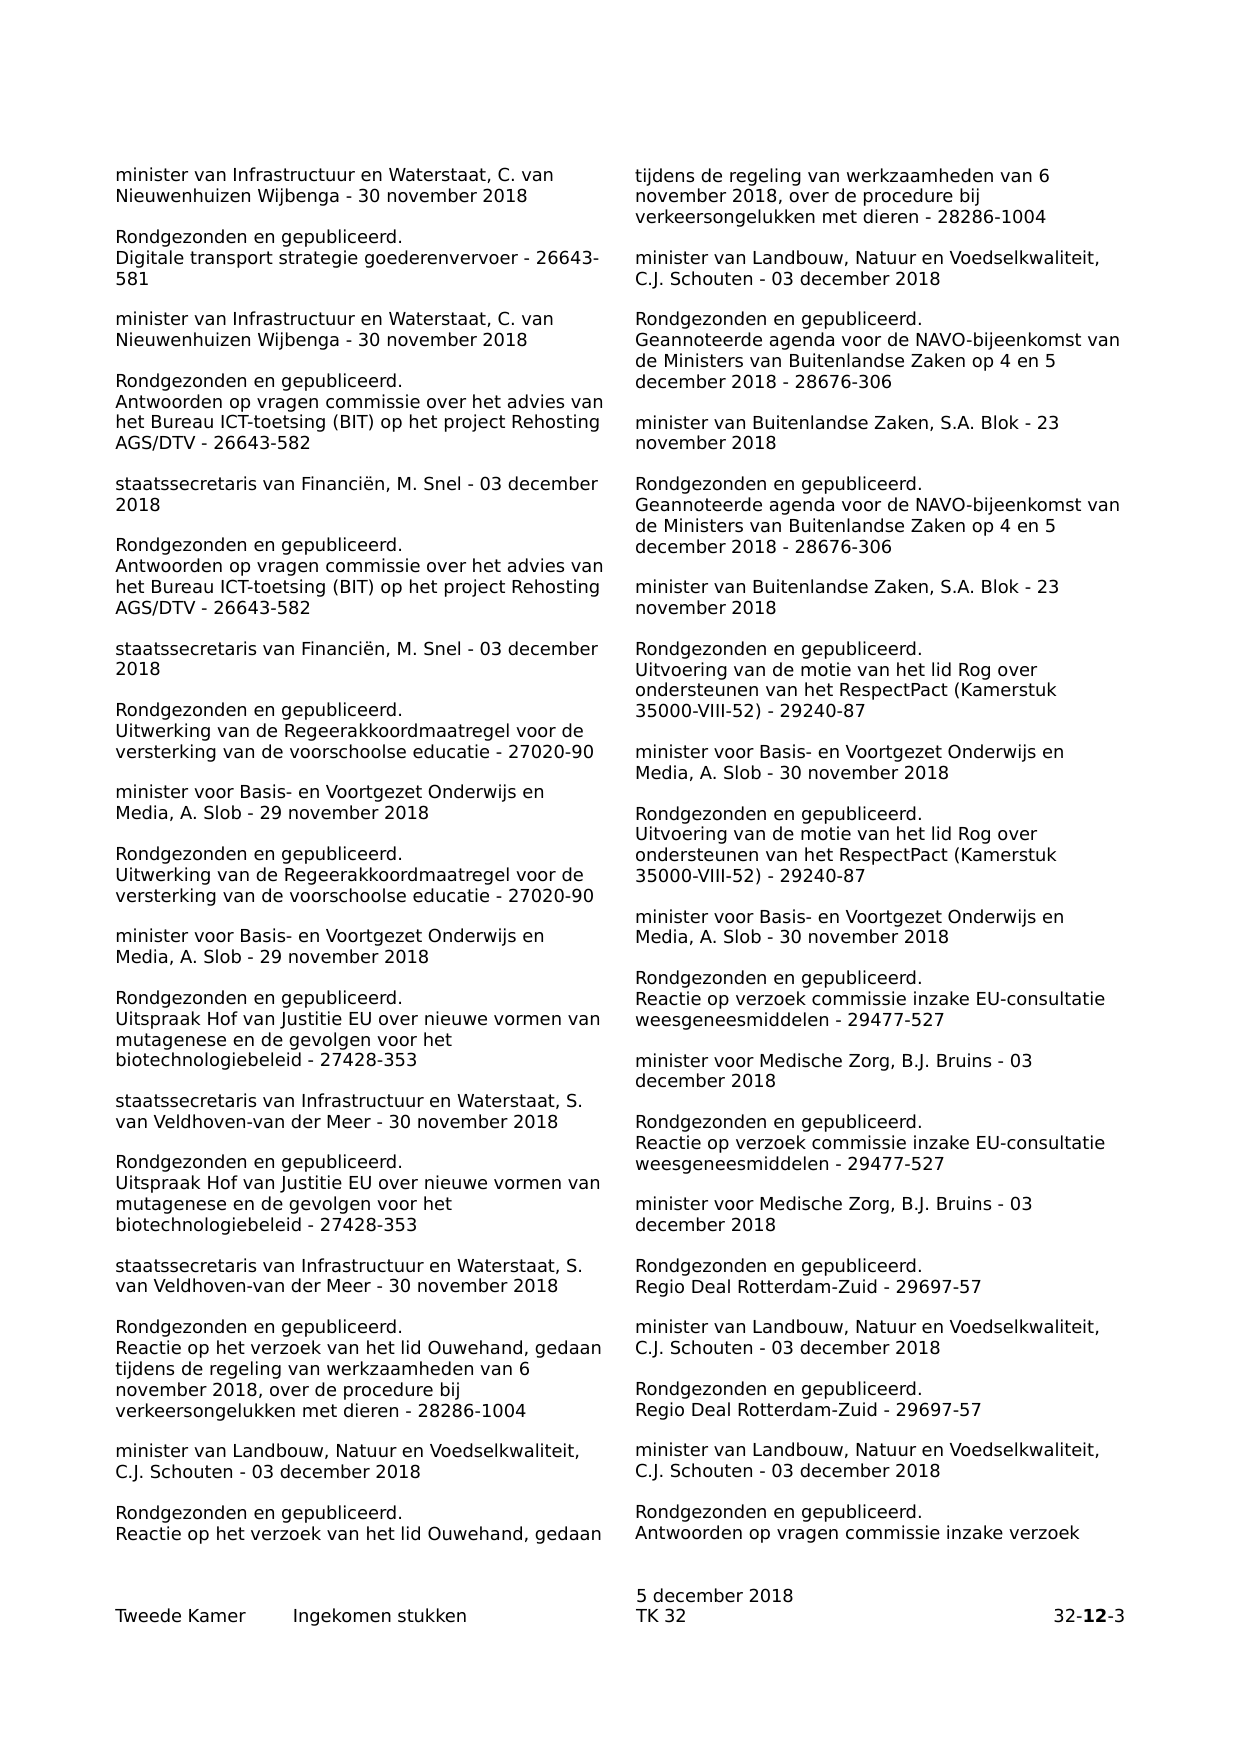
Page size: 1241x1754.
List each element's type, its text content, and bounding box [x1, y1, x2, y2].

text Digitale transport strategie goederenvervoer - 26643-581 [115, 247, 605, 289]
text Regio Deal Rotterdam-Zuid - 29697-57 [635, 1399, 1125, 1420]
text staatssecretaris van Financiën, M. Snel - 03 december 2018 [115, 638, 605, 680]
text minister van Buitenlandse Zaken, S.A. Blok - 23 november 2018 [635, 412, 1125, 454]
text Reactie op het verzoek van het lid Ouwehand, gedaan tijdens de regeling van werkzaamheden van 6 november 2018, over de procedure bij verkeersongelukken met dieren - 28286-1004 [115, 1338, 605, 1421]
text Uitwerking van de Regeerakkoordmaatregel voor de versterking van de voorschoolse educatie - 27020-90 [115, 721, 605, 762]
text Rondgezonden en gepubliceerd. [115, 844, 605, 864]
text Uitspraak Hof van Justitie EU over nieuwe vormen van mutagenese en de gevolgen voor het biotechnologiebeleid - 27428-353 [115, 1173, 605, 1236]
text minister van Landbouw, Natuur en Voedselkwaliteit, C.J. Schouten - 03 december 2018 [115, 1441, 605, 1483]
text minister van Landbouw, Natuur en Voedselkwaliteit, C.J. Schouten - 03 december 2018 [635, 1440, 1125, 1482]
text Rondgezonden en gepubliceerd. [115, 1317, 605, 1338]
text staatssecretaris van Infrastructuur en Waterstaat, S. van Veldhoven-van der Meer - 30 november 2018 [115, 1091, 605, 1132]
text Rondgezonden en gepubliceerd. [635, 1112, 1125, 1133]
text minister van Landbouw, Natuur en Voedselkwaliteit, C.J. Schouten - 03 december 2018 [635, 248, 1125, 289]
text minister voor Basis- en Voortgezet Onderwijs en Media, A. Slob - 30 november 2018 [635, 742, 1125, 783]
text staatssecretaris van Infrastructuur en Waterstaat, S. van Veldhoven-van der Meer - 30 november 2018 [115, 1256, 605, 1297]
text Rondgezonden en gepubliceerd. [115, 1503, 605, 1523]
text Rondgezonden en gepubliceerd. [635, 968, 1125, 989]
text Geannoteerde agenda voor de NAVO-bijeenkomst van de Ministers van Buitenlandse Zaken op 4 en 5 december 2018 - 28676-306 [635, 330, 1125, 392]
text minister voor Medische Zorg, B.J. Bruins - 03 december 2018 [635, 1194, 1125, 1236]
text Rondgezonden en gepubliceerd. [635, 1379, 1125, 1399]
text Rondgezonden en gepubliceerd. [115, 700, 605, 721]
text Rondgezonden en gepubliceerd. [115, 1152, 605, 1173]
text Rondgezonden en gepubliceerd. [115, 988, 605, 1008]
text tijdens de regeling van werkzaamheden van 6 november 2018, over de procedure bij verkeersongelukken met dieren - 28286-1004 [635, 165, 1125, 228]
text minister voor Basis- en Voortgezet Onderwijs en Media, A. Slob - 29 november 2018 [115, 926, 605, 968]
text minister van Infrastructuur en Waterstaat, C. van Nieuwenhuizen Wijbenga - 30 november 2018 [115, 309, 605, 351]
text Rondgezonden en gepubliceerd. [635, 1256, 1125, 1276]
text Reactie op verzoek commissie inzake EU-consultatie weesgeneesmiddelen - 29477-527 [635, 989, 1125, 1030]
text minister van Landbouw, Natuur en Voedselkwaliteit, C.J. Schouten - 03 december 2018 [635, 1317, 1125, 1359]
text Rondgezonden en gepubliceerd. [635, 803, 1125, 824]
text minister voor Medische Zorg, B.J. Bruins - 03 december 2018 [635, 1050, 1125, 1092]
text minister van Buitenlandse Zaken, S.A. Blok - 23 november 2018 [635, 577, 1125, 619]
text Rondgezonden en gepubliceerd. [635, 639, 1125, 659]
text Rondgezonden en gepubliceerd. [635, 309, 1125, 330]
text Rondgezonden en gepubliceerd. [115, 227, 605, 247]
text Geannoteerde agenda voor de NAVO-bijeenkomst van de Ministers van Buitenlandse Zaken op 4 en 5 december 2018 - 28676-306 [635, 495, 1125, 557]
text minister voor Basis- en Voortgezet Onderwijs en Media, A. Slob - 29 november 2018 [115, 782, 605, 824]
text Uitvoering van de motie van het lid Rog over ondersteunen van het RespectPact (Kamerstuk 35000-VIII-52) - 29240-87 [635, 824, 1125, 887]
text Reactie op verzoek commissie inzake EU-consultatie weesgeneesmiddelen - 29477-527 [635, 1133, 1125, 1174]
text Antwoorden op vragen commissie inzake verzoek [635, 1522, 1125, 1543]
text minister voor Basis- en Voortgezet Onderwijs en Media, A. Slob - 30 november 2018 [635, 907, 1125, 948]
text Antwoorden op vragen commissie over het advies van het Bureau ICT-toetsing (BIT) op het project Rehosting AGS/DTV - 26643-582 [115, 391, 605, 454]
text minister van Infrastructuur en Waterstaat, C. van Nieuwenhuizen Wijbenga - 30 november 2018 [115, 165, 605, 207]
text staatssecretaris van Financiën, M. Snel - 03 december 2018 [115, 474, 605, 515]
text Antwoorden op vragen commissie over het advies van het Bureau ICT-toetsing (BIT) op het project Rehosting AGS/DTV - 26643-582 [115, 556, 605, 618]
text Rondgezonden en gepubliceerd. [635, 1502, 1125, 1522]
text Rondgezonden en gepubliceerd. [115, 535, 605, 556]
text Rondgezonden en gepubliceerd. [115, 371, 605, 391]
text Reactie op het verzoek van het lid Ouwehand, gedaan [115, 1523, 605, 1544]
text Uitvoering van de motie van het lid Rog over ondersteunen van het RespectPact (Kamerstuk 35000-VIII-52) - 29240-87 [635, 659, 1125, 722]
text Uitspraak Hof van Justitie EU over nieuwe vormen van mutagenese en de gevolgen voor het biotechnologiebeleid - 27428-353 [115, 1008, 605, 1071]
text Regio Deal Rotterdam-Zuid - 29697-57 [635, 1276, 1125, 1297]
text Uitwerking van de Regeerakkoordmaatregel voor de versterking van de voorschoolse educatie - 27020-90 [115, 864, 605, 906]
text Rondgezonden en gepubliceerd. [635, 474, 1125, 495]
